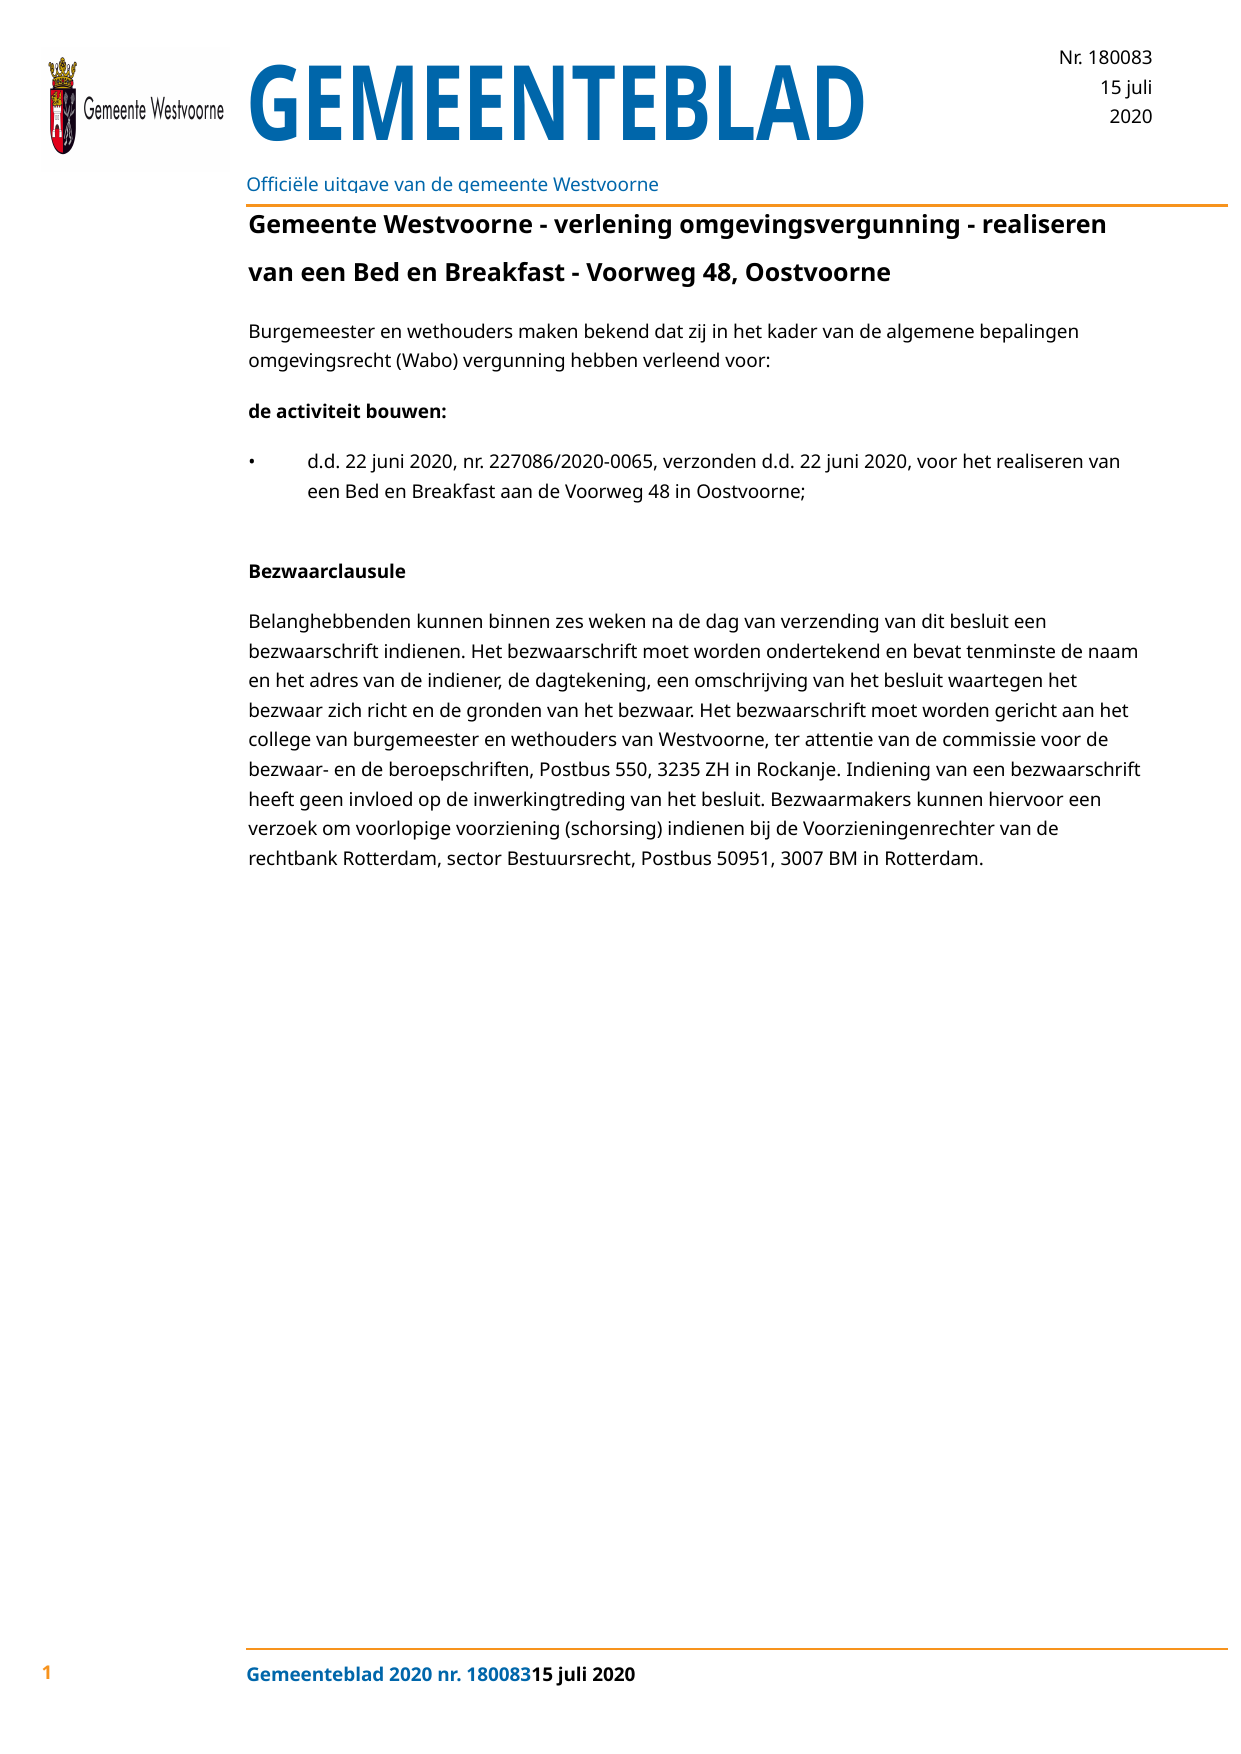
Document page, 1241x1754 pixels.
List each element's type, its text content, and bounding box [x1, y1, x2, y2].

list d.d. 22 juni 2020, nr. 227086/2020-0065, verzonden d.d. 22 juni 2020, voor het realiseren van een Bed en Breakfast aan de Voorweg 48 in Oostvoorne; [248, 448, 1152, 504]
text Belanghebbenden kunnen binnen zes weken na de dag van verzending van dit besluit een bezwaarschrift indienen. Het bezwaarschrift moet worden ondertekend en bevat tenminste de naam en het adres van de indiener, de dagtekening, een omschrijving van het besluit waartegen het bezwaar zich richt en de gronden van het bezwaar. Het bezwaarschrift moet worden gericht aan het college van burgemeester en wethouders van Westvoorne, ter attentie van de commissie voor de bezwaar- en de beroepschriften, Postbus 550, 3235 ZH in Rockanje. Indiening van een bezwaarschrift heeft geen invloed op de inwerkingtreding van het besluit. Bezwaarmakers kunnen hiervoor een verzoek om voorlopige voorziening (schorsing) indienen bij de Voorzieningenrechter van de rechtbank Rotterdam, sector Bestuursrecht, Postbus 50951, 3007 BM in Rotterdam. [248, 608, 1152, 871]
text Burgemeester en wethouders maken bekend dat zij in het kader van de algemene bepalingen omgevingsrecht (Wabo) vergunning hebben verleend voor: [248, 318, 1152, 373]
text Bezwaarclausule [248, 558, 1152, 584]
picture [41, 47, 231, 172]
text de activiteit bouwen: [248, 398, 1152, 424]
text Gemeente Westvoorne - verlening omgevingsvergunning - realiseren van een Bed en Breakfast - Voorweg 48, Oostvoorne [248, 207, 1152, 288]
